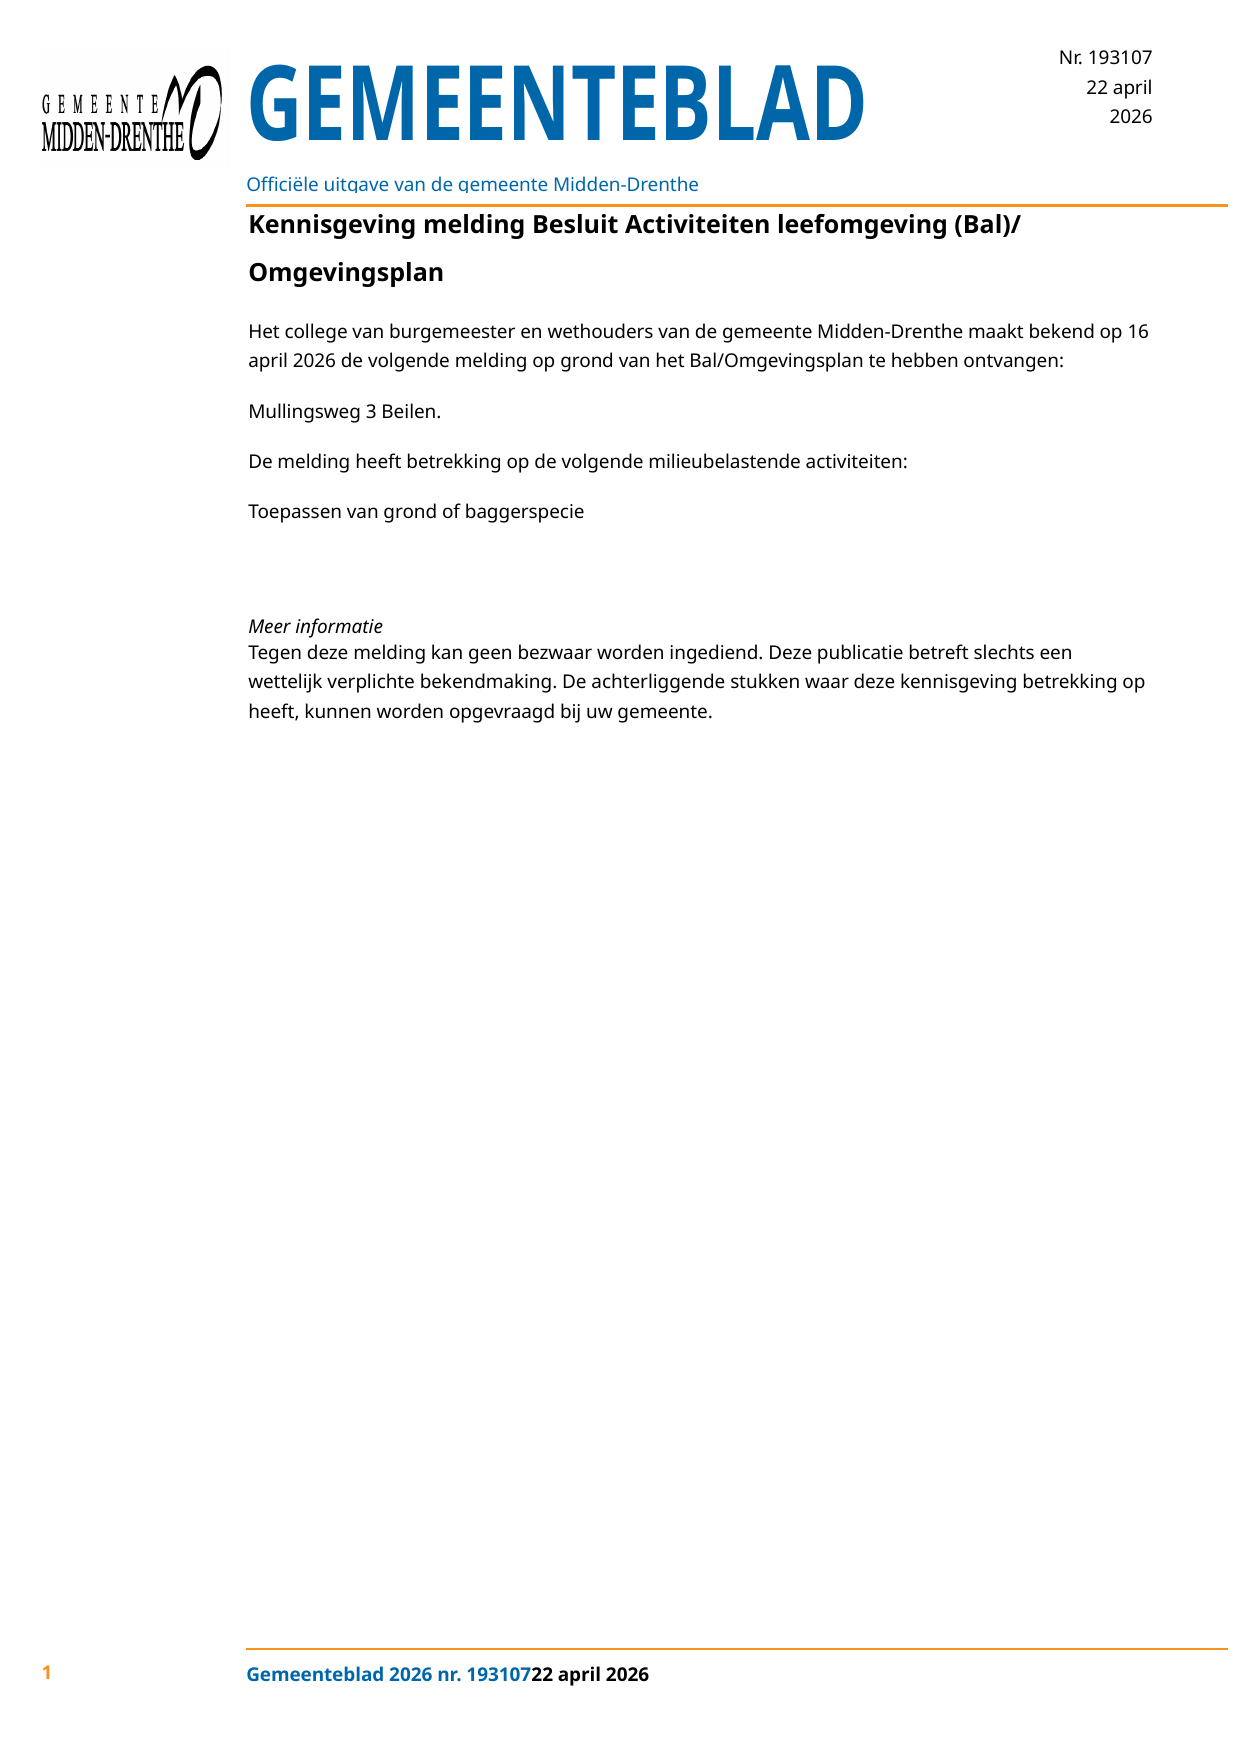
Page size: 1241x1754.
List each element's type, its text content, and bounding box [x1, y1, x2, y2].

text Meer informatie [248, 613, 1152, 639]
text Mullingsweg 3 Beilen. [248, 398, 1152, 424]
picture [41, 47, 231, 172]
text Tegen deze melding kan geen bezwaar worden ingediend. Deze publicatie betreft slechts een wettelijk verplichte bekendmaking. De achterliggende stukken waar deze kennisgeving betrekking op heeft, kunnen worden opgevraagd bij uw gemeente. [248, 639, 1152, 724]
text Het college van burgemeester en wethouders van de gemeente Midden-Drenthe maakt bekend op 16 april 2026 de volgende melding op grond van het Bal/Omgevingsplan te hebben ontvangen: [248, 318, 1152, 373]
text Toepassen van grond of baggerspecie [248, 499, 1152, 524]
text Kennisgeving melding Besluit Activiteiten leefomgeving (Bal)/ Omgevingsplan [248, 207, 1152, 288]
text De melding heeft betrekking op de volgende milieubelastende activiteiten: [248, 448, 1152, 474]
